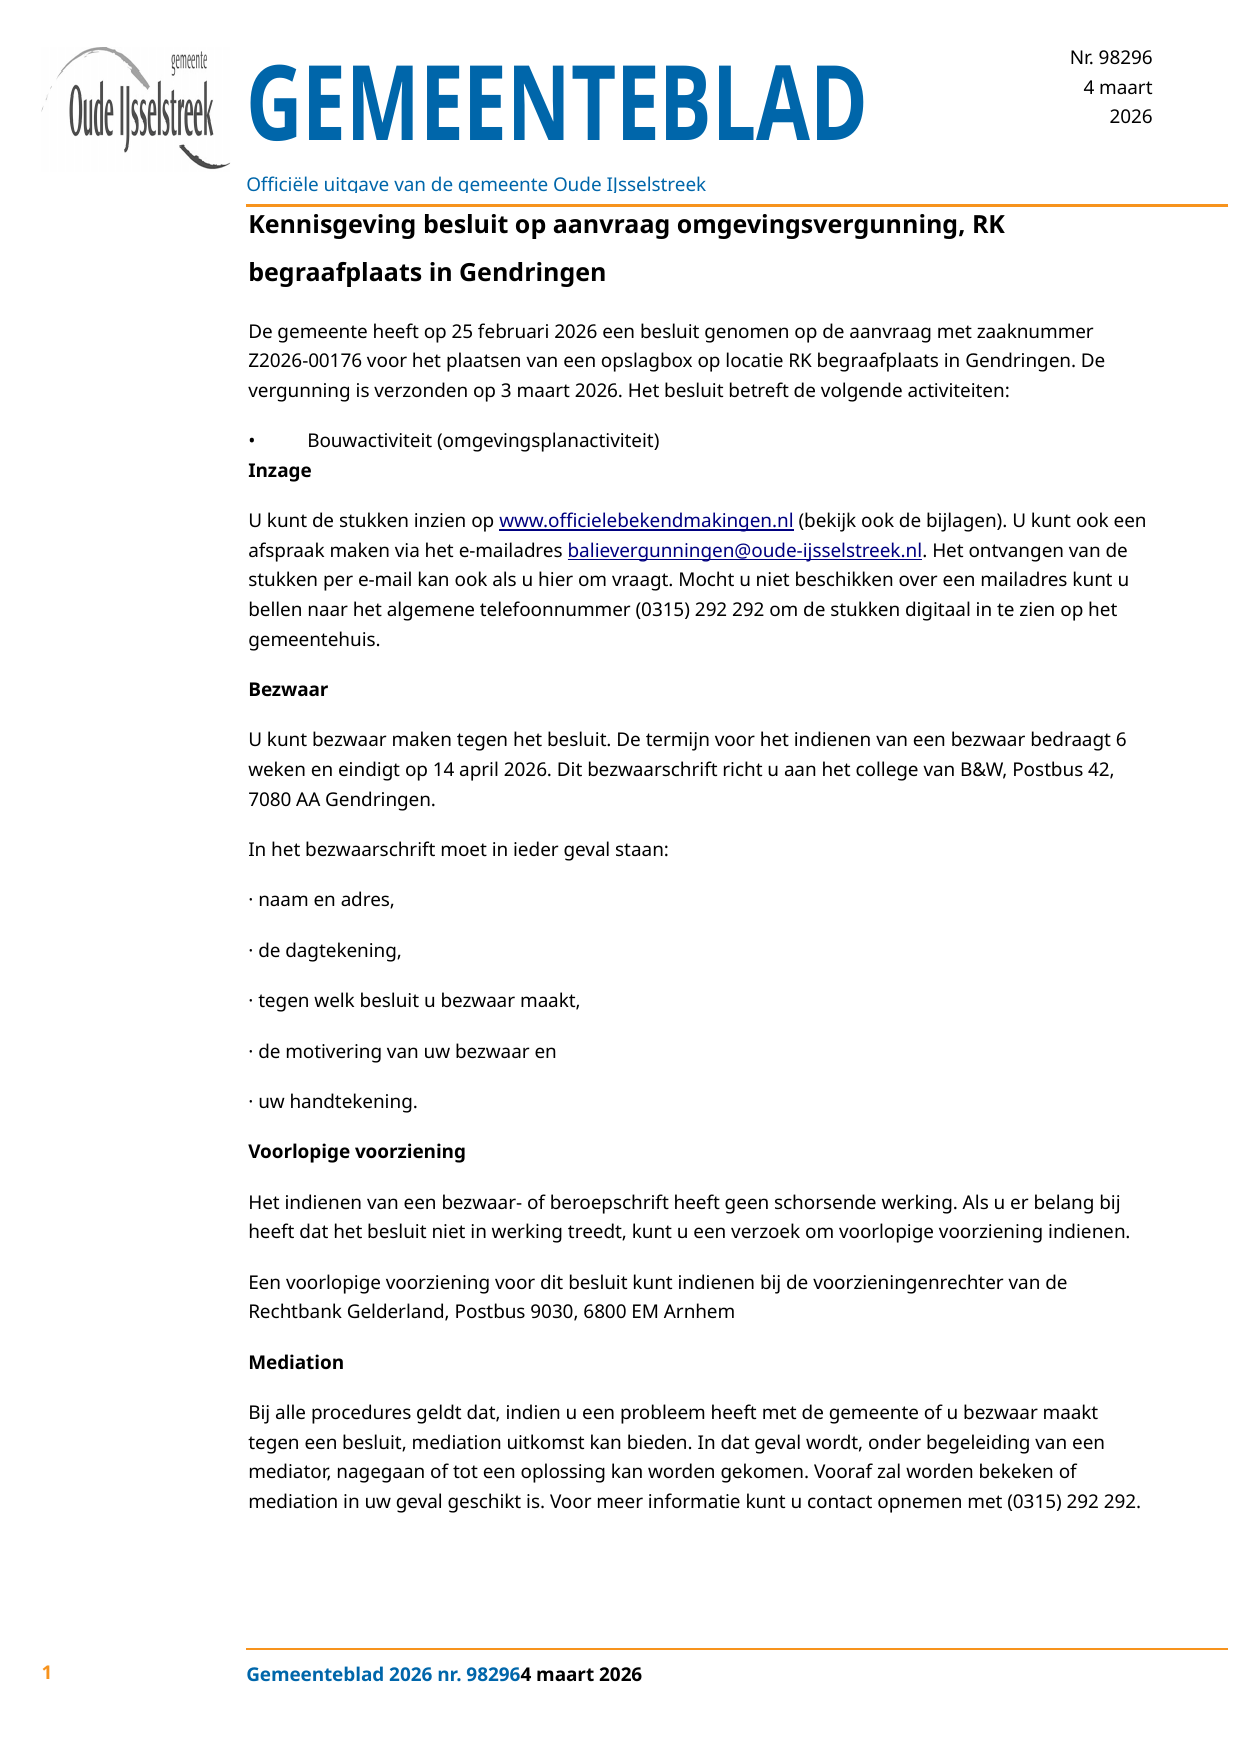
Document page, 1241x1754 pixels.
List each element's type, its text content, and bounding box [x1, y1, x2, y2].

list Bouwactiviteit (omgevingsplanactiviteit) [248, 427, 1152, 453]
text Bij alle procedures geldt dat, indien u een probleem heeft met de gemeente of u bezwaar maakt tegen een besluit, mediation uitkomst kan bieden. In dat geval wordt, onder begeleiding van een mediator, nagegaan of tot een oplossing kan worden gekomen. Vooraf zal worden bekeken of mediation in uw geval geschikt is. Voor meer informatie kunt u contact opnemen met (0315) 292 292. [248, 1399, 1152, 1514]
text Kennisgeving besluit op aanvraag omgevingsvergunning, RK begraafplaats in Gendringen [248, 207, 1152, 288]
text Bezwaar [248, 676, 1152, 702]
text · de dagtekening, [248, 937, 1152, 963]
text Een voorlopige voorziening voor dit besluit kunt indienen bij de voorzieningenrechter van de Rechtbank Gelderland, Postbus 9030, 6800 EM Arnhem [248, 1269, 1152, 1324]
text De gemeente heeft op 25 februari 2026 een besluit genomen op de aanvraag met zaaknummer Z2026-00176 voor het plaatsen van een opslagbox op locatie RK begraafplaats in Gendringen. De vergunning is verzonden op 3 maart 2026. Het besluit betreft de volgende activiteiten: [248, 318, 1152, 403]
text · naam en adres, [248, 887, 1152, 912]
picture [41, 47, 231, 172]
text · tegen welk besluit u bezwaar maakt, [248, 987, 1152, 1013]
text Inzage [248, 457, 1152, 483]
text Voorlopige voorziening [248, 1139, 1152, 1164]
text Het indienen van een bezwaar- of beroepschrift heeft geen schorsende werking. Als u er belang bij heeft dat het besluit niet in werking treedt, kunt u een verzoek om voorlopige voorziening indienen. [248, 1189, 1152, 1244]
text U kunt de stukken inzien op www.officielebekendmakingen.nl (bekijk ook de bijlagen). U kunt ook een afspraak maken via het e-mailadres balievergunningen@oude-ijsselstreek.nl. Het ontvangen van de stukken per e-mail kan ook als u hier om vraagt. Mocht u niet beschikken over een mailadres kunt u bellen naar het algemene telefoonnummer (0315) 292 292 om de stukken digitaal in te zien op het gemeentehuis. [248, 507, 1152, 652]
text · de motivering van uw bezwaar en [248, 1038, 1152, 1064]
text In het bezwaarschrift moet in ieder geval staan: [248, 836, 1152, 862]
text U kunt bezwaar maken tegen het besluit. De termijn voor het indienen van een bezwaar bedraagt 6 weken en eindigt op 14 april 2026. Dit bezwaarschrift richt u aan het college van B&W, Postbus 42, 7080 AA Gendringen. [248, 727, 1152, 812]
text Mediation [248, 1349, 1152, 1375]
text · uw handtekening. [248, 1088, 1152, 1114]
